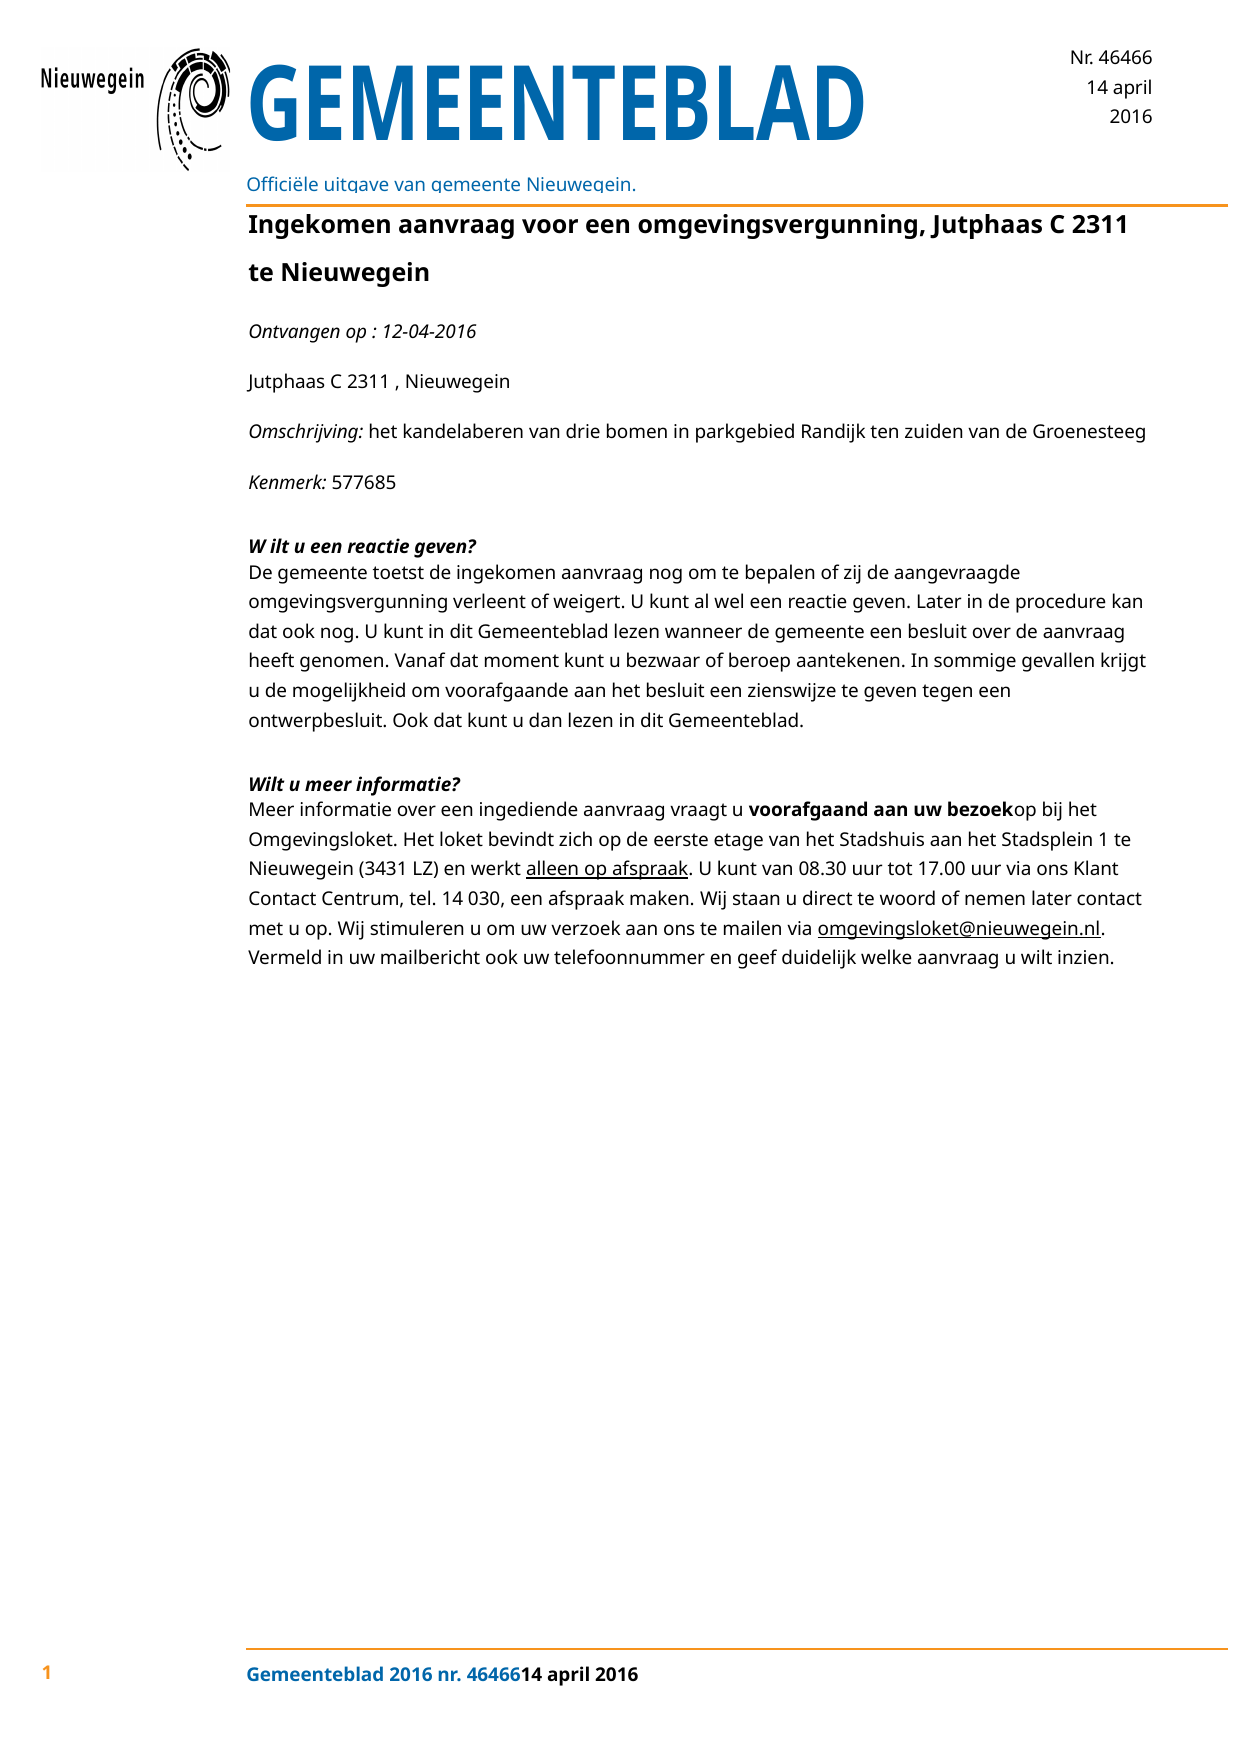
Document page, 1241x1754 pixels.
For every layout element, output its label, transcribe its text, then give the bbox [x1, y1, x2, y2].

text Jutphaas C 2311 , Nieuwegein [248, 368, 1152, 394]
text De gemeente toetst de ingekomen aanvraag nog om te bepalen of zij de aangevraagde omgevingsvergunning verleent of weigert. U kunt al wel een reactie geven. Later in de procedure kan dat ook nog. U kunt in dit Gemeenteblad lezen wanneer de gemeente een besluit over de aanvraag heeft genomen. Vanaf dat moment kunt u bezwaar of beroep aantekenen. In sommige gevallen krijgt u de mogelijkheid om voorafgaande aan het besluit een zienswijze te geven tegen een ontwerpbesluit. Ook dat kunt u dan lezen in dit Gemeenteblad. [248, 559, 1152, 732]
text W ilt u een reactie geven? [248, 533, 1152, 559]
text Kenmerk: 577685 [248, 469, 1152, 495]
text Ontvangen op : 12-04-2016 [248, 318, 1152, 344]
text Ingekomen aanvraag voor een omgevingsvergunning, Jutphaas C 2311 te Nieuwegein [248, 207, 1152, 288]
picture [41, 47, 231, 172]
text Meer informatie over een ingediende aanvraag vraagt u voorafgaand aan uw bezoekop bij het Omgevingsloket. Het loket bevindt zich op de eerste etage van het Stadshuis aan het Stadsplein 1 te Nieuwegein (3431 LZ) en werkt alleen op afspraak. U kunt van 08.30 uur tot 17.00 uur via ons Klant Contact Centrum, tel. 14 030, een afspraak maken. Wij staan u direct te woord of nemen later contact met u op. Wij stimuleren u om uw verzoek aan ons te mailen via omgevingsloket@nieuwegein.nl. Vermeld in uw mailbericht ook uw telefoonnummer en geef duidelijk welke aanvraag u wilt inzien. [248, 796, 1152, 970]
text Omschrijving: het kandelaberen van drie bomen in parkgebied Randijk ten zuiden van de Groenesteeg [248, 419, 1152, 444]
text Wilt u meer informatie? [248, 771, 1152, 796]
